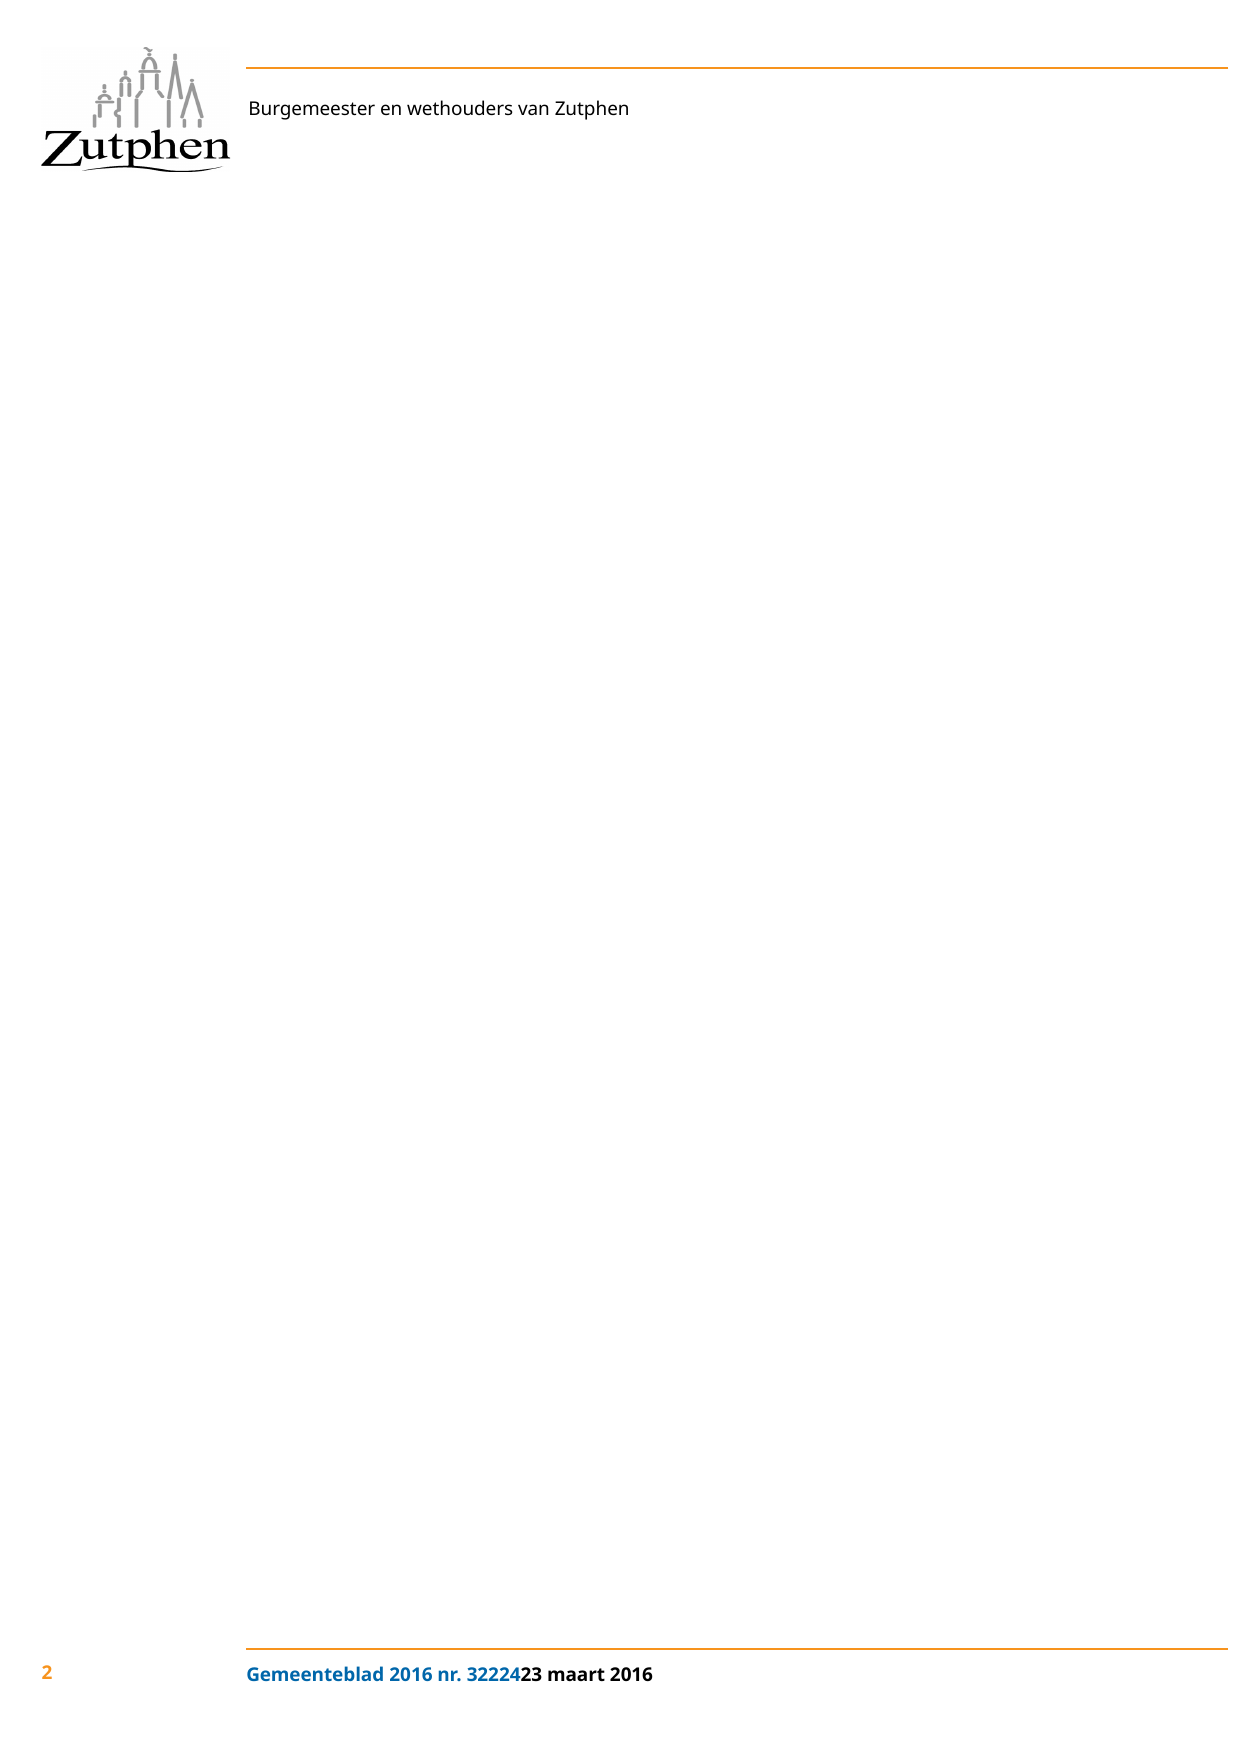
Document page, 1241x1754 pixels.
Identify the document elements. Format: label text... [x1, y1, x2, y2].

picture [41, 47, 231, 172]
text Burgemeester en wethouders van Zutphen [248, 95, 1152, 121]
